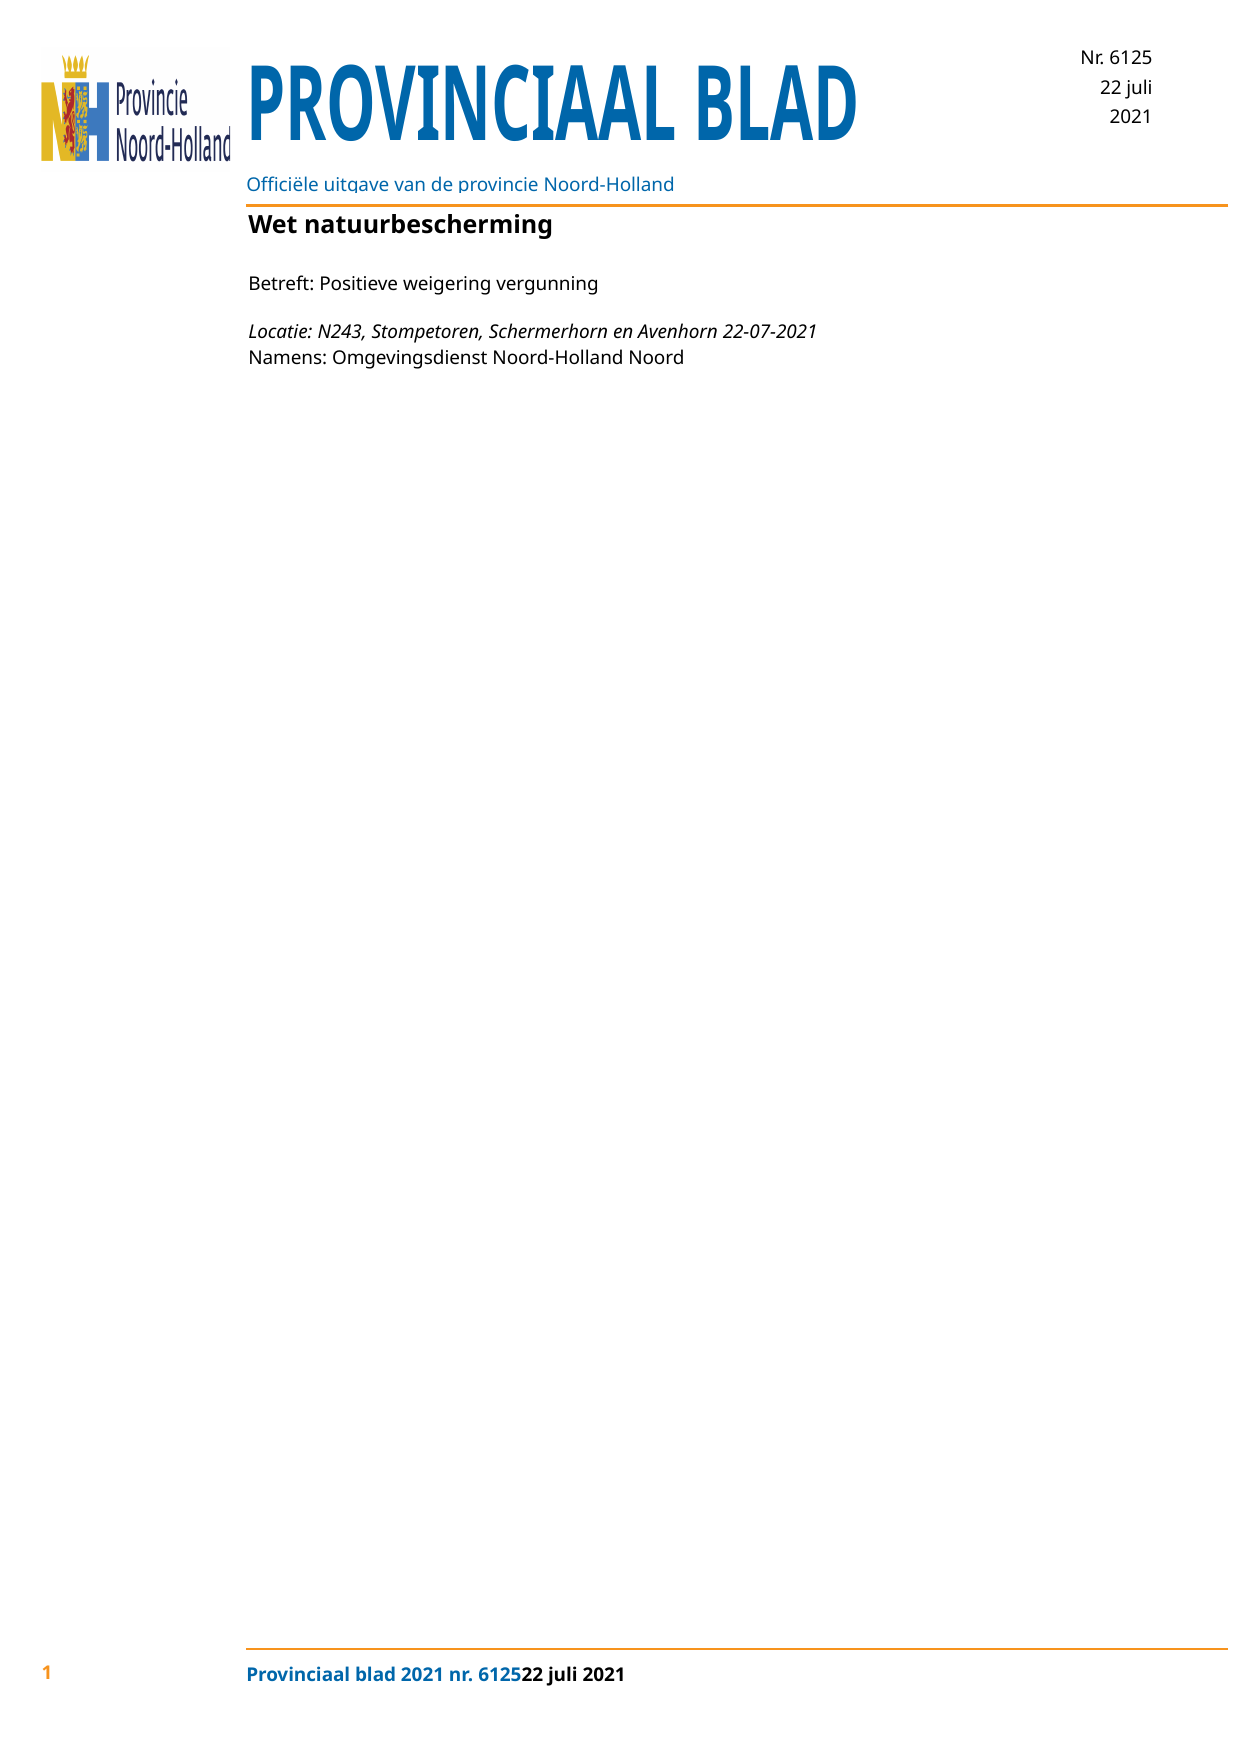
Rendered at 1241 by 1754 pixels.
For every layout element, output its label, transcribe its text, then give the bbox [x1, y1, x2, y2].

text Betreft: Positieve weigering vergunning [248, 270, 1152, 296]
picture [41, 47, 231, 172]
text Namens: Omgevingsdienst Noord-Holland Noord [248, 344, 1152, 369]
text Locatie: N243, Stompetoren, Schermerhorn en Avenhorn 22-07-2021 [248, 318, 1152, 344]
text Wet natuurbescherming [248, 207, 1152, 241]
